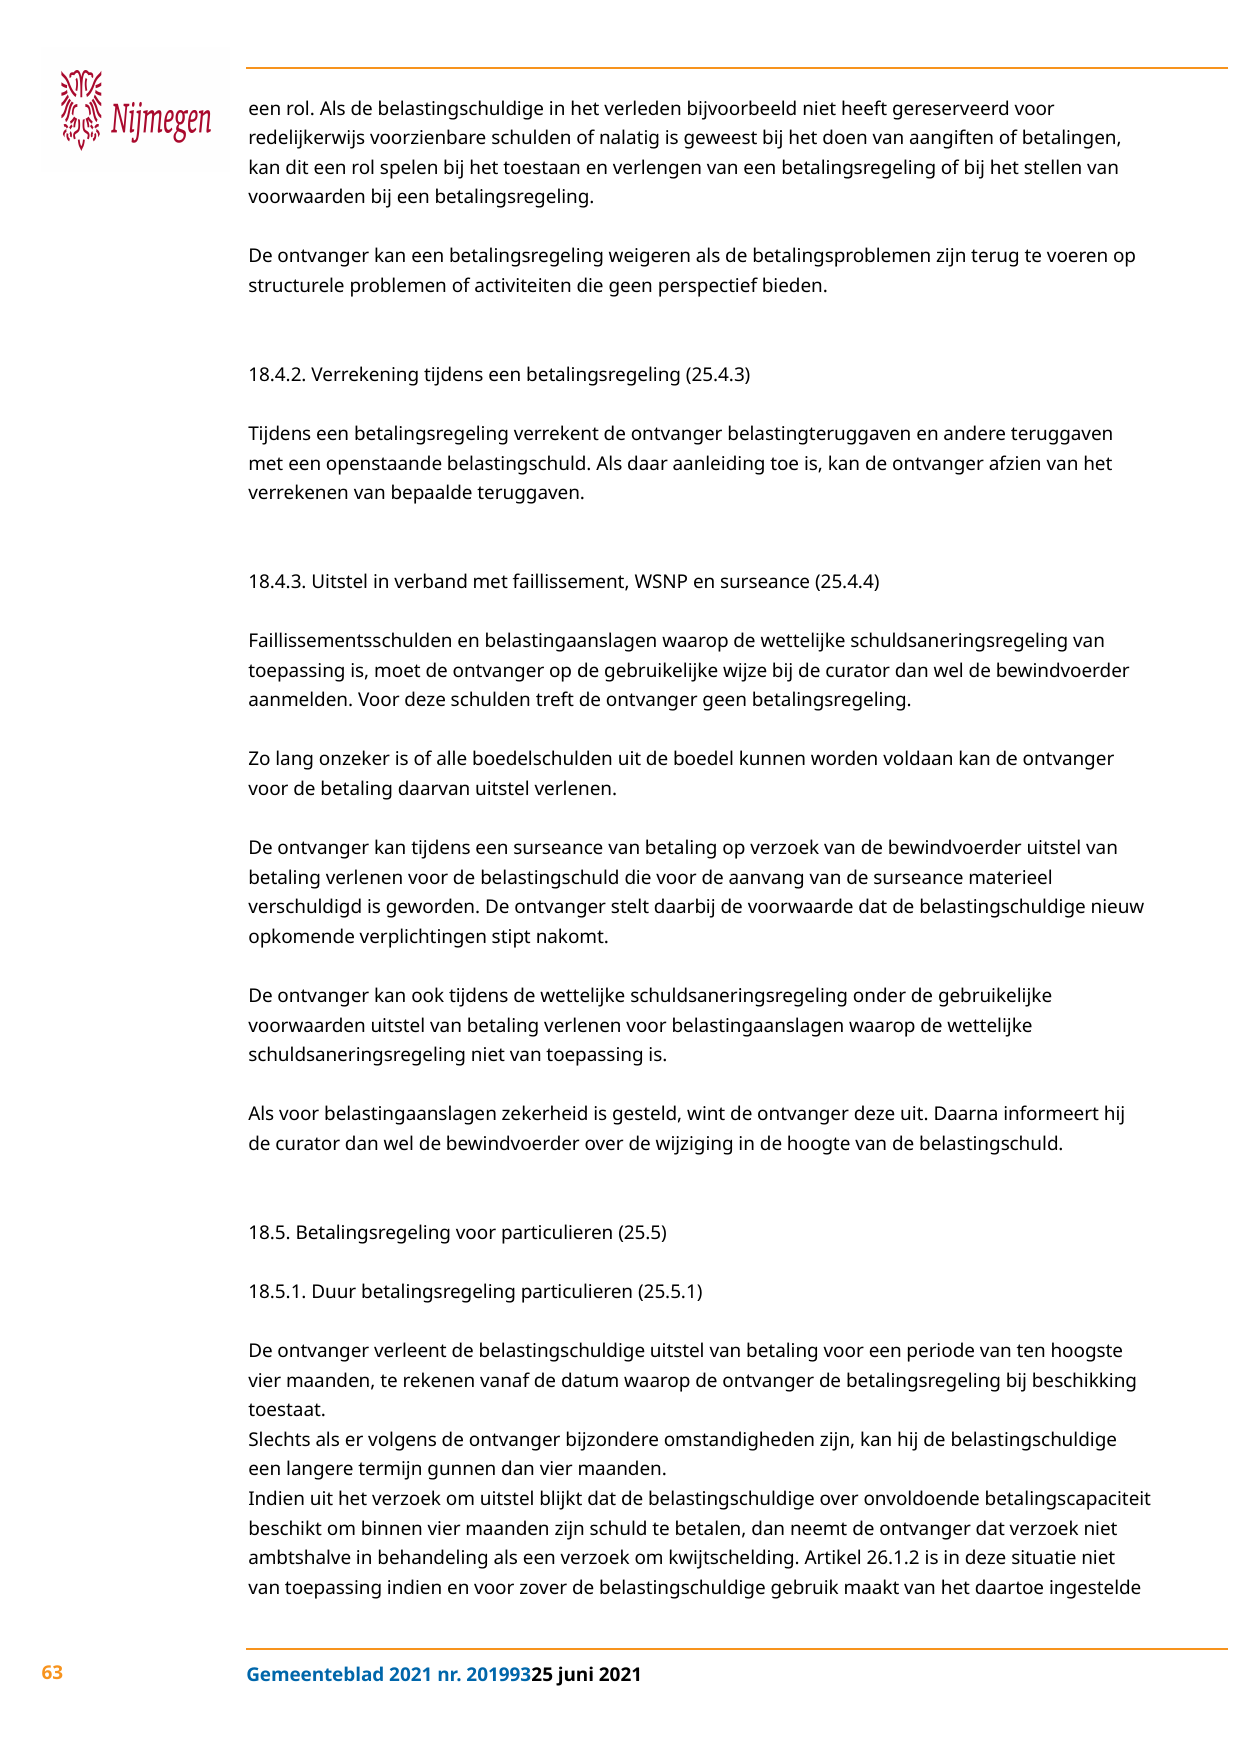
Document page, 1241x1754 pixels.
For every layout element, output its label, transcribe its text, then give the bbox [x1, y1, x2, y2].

text 18.4.2. Verrekening tijdens een betalingsregeling (25.4.3) [248, 361, 1152, 387]
text Slechts als er volgens de ontvanger bijzondere omstandigheden zijn, kan hij de belastingschuldige een langere termijn gunnen dan vier maanden. [248, 1426, 1152, 1481]
text 18.5. Betalingsregeling voor particulieren (25.5) [248, 1219, 1152, 1245]
text Tijdens een betalingsregeling verrekent de ontvanger belastingteruggaven en andere teruggaven met een openstaande belastingschuld. Als daar aanleiding toe is, kan de ontvanger afzien van het verrekenen van bepaalde teruggaven. [248, 420, 1152, 505]
text Faillissementsschulden en belastingaanslagen waarop de wettelijke schuldsaneringsregeling van toepassing is, moet de ontvanger op de gebruikelijke wijze bij de curator dan wel de bewindvoerder aanmelden. Voor deze schulden treft de ontvanger geen betalingsregeling. [248, 627, 1152, 712]
text De ontvanger verleent de belastingschuldige uitstel van betaling voor een periode van ten hoogste vier maanden, te rekenen vanaf de datum waarop de ontvanger de betalingsregeling bij beschikking toestaat. [248, 1337, 1152, 1422]
text een rol. Als de belastingschuldige in het verleden bijvoorbeeld niet heeft gereserveerd voor redelijkerwijs voorzienbare schulden of nalatig is geweest bij het doen van aangiften of betalingen, kan dit een rol spelen bij het toestaan en verlengen van een betalingsregeling of bij het stellen van voorwaarden bij een betalingsregeling. [248, 95, 1152, 209]
text De ontvanger kan een betalingsregeling weigeren als de betalingsproblemen zijn terug te voeren op structurele problemen of activiteiten die geen perspectief bieden. [248, 243, 1152, 298]
text Zo lang onzeker is of alle boedelschulden uit de boedel kunnen worden voldaan kan de ontvanger voor de betaling daarvan uitstel verlenen. [248, 746, 1152, 801]
text De ontvanger kan tijdens een surseance van betaling op verzoek van de bewindvoerder uitstel van betaling verlenen voor de belastingschuld die voor de aanvang van de surseance materieel verschuldigd is geworden. De ontvanger stelt daarbij de voorwaarde dat de belastingschuldige nieuw opkomende verplichtingen stipt nakomt. [248, 834, 1152, 949]
text De ontvanger kan ook tijdens de wettelijke schuldsaneringsregeling onder de gebruikelijke voorwaarden uitstel van betaling verlenen voor belastingaanslagen waarop de wettelijke schuldsaneringsregeling niet van toepassing is. [248, 982, 1152, 1067]
text 18.4.3. Uitstel in verband met faillissement, WSNP en surseance (25.4.4) [248, 568, 1152, 594]
text Als voor belastingaanslagen zekerheid is gesteld, wint de ontvanger deze uit. Daarna informeert hij de curator dan wel de bewindvoerder over de wijziging in de hoogte van de belastingschuld. [248, 1101, 1152, 1156]
picture [41, 47, 231, 172]
text Indien uit het verzoek om uitstel blijkt dat de belastingschuldige over onvoldoende betalingscapaciteit beschikt om binnen vier maanden zijn schuld te betalen, dan neemt de ontvanger dat verzoek niet ambtshalve in behandeling als een verzoek om kwijtschelding. Artikel 26.1.2 is in deze situatie niet van toepassing indien en voor zover de belastingschuldige gebruik maakt van het daartoe ingestelde [248, 1485, 1152, 1600]
text 18.5.1. Duur betalingsregeling particulieren (25.5.1) [248, 1278, 1152, 1304]
